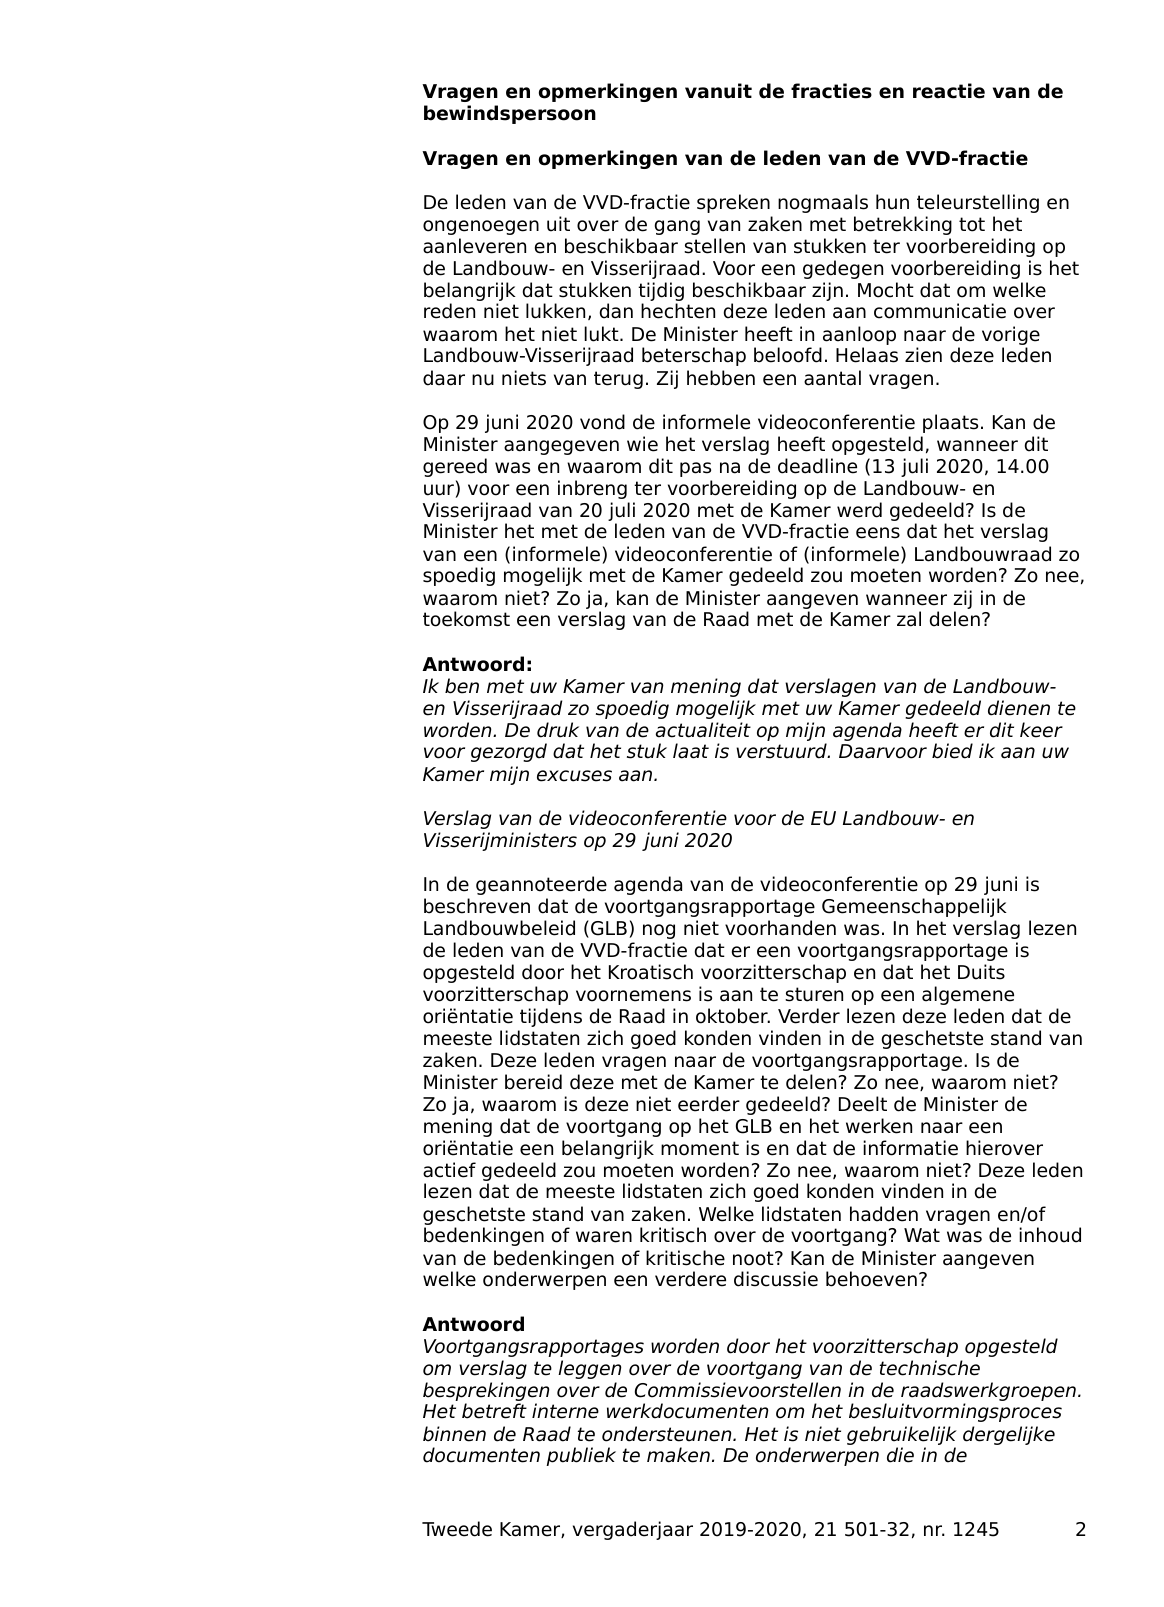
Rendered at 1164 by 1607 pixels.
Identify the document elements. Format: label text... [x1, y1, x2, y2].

subtitle Vragen en opmerkingen van de leden van de VVD-fractie [422, 147, 1087, 169]
text Ik ben met uw Kamer van mening dat verslagen van de Landbouw- en Visserijraad zo spoedig mogelijk met uw Kamer gedeeld dienen te worden. De druk van de actualiteit op mijn agenda heeft er dit keer voor gezorgd dat het stuk laat is verstuurd. Daarvoor bied ik aan uw Kamer mijn excuses aan. [422, 676, 1087, 785]
text Antwoord [422, 1313, 1087, 1336]
text Antwoord: [422, 653, 1087, 676]
subtitle Vragen en opmerkingen vanuit de fracties en reactie van de bewindspersoon [422, 81, 1087, 125]
text De leden van de VVD-fractie spreken nogmaals hun teleurstelling en ongenoegen uit over de gang van zaken met betrekking tot het aanleveren en beschikbaar stellen van stukken ter voorbereiding op de Landbouw- en Visserijraad. Voor een gedegen voorbereiding is het belangrijk dat stukken tijdig beschikbaar zijn. Mocht dat om welke reden niet lukken, dan hechten deze leden aan communicatie over waarom het niet lukt. De Minister heeft in aanloop naar de vorige Landbouw-Visserijraad beterschap beloofd. Helaas zien deze leden daar nu niets van terug. Zij hebben een aantal vragen. [422, 192, 1087, 389]
text Voortgangsrapportages worden door het voorzitterschap opgesteld om verslag te leggen over de voortgang van de technische besprekingen over de Commissievoorstellen in de raadswerkgroepen. Het betreft interne werkdocumenten om het besluitvormingsproces binnen de Raad te ondersteunen. Het is niet gebruikelijk dergelijke documenten publiek te maken. De onderwerpen die in de [422, 1336, 1087, 1467]
subtitle Verslag van de videoconferentie voor de EU Landbouw- en Visserijministers op 29 juni 2020 [422, 808, 1087, 852]
text In de geannoteerde agenda van de videoconferentie op 29 juni is beschreven dat de voortgangsrapportage Gemeenschappelijk Landbouwbeleid (GLB) nog niet voorhanden was. In het verslag lezen de leden van de VVD-fractie dat er een voortgangsrapportage is opgesteld door het Kroatisch voorzitterschap en dat het Duits voorzitterschap voornemens is aan te sturen op een algemene oriëntatie tijdens de Raad in oktober. Verder lezen deze leden dat de meeste lidstaten zich goed konden vinden in de geschetste stand van zaken. Deze leden vragen naar de voortgangsrapportage. Is de Minister bereid deze met de Kamer te delen? Zo nee, waarom niet? Zo ja, waarom is deze niet eerder gedeeld? Deelt de Minister de mening dat de voortgang op het GLB en het werken naar een oriëntatie een belangrijk moment is en dat de informatie hierover actief gedeeld zou moeten worden? Zo nee, waarom niet? Deze leden lezen dat de meeste lidstaten zich goed konden vinden in de geschetste stand van zaken. Welke lidstaten hadden vragen en/of bedenkingen of waren kritisch over de voortgang? Wat was de inhoud van de bedenkingen of kritische noot? Kan de Minister aangeven welke onderwerpen een verdere discussie behoeven? [422, 874, 1087, 1291]
text Op 29 juni 2020 vond de informele videoconferentie plaats. Kan de Minister aangegeven wie het verslag heeft opgesteld, wanneer dit gereed was en waarom dit pas na de deadline (13 juli 2020, 14.00 uur) voor een inbreng ter voorbereiding op de Landbouw- en Visserijraad van 20 juli 2020 met de Kamer werd gedeeld? Is de Minister het met de leden van de VVD-fractie eens dat het verslag van een (informele) videoconferentie of (informele) Landbouwraad zo spoedig mogelijk met de Kamer gedeeld zou moeten worden? Zo nee, waarom niet? Zo ja, kan de Minister aangeven wanneer zij in de toekomst een verslag van de Raad met de Kamer zal delen? [422, 412, 1087, 631]
